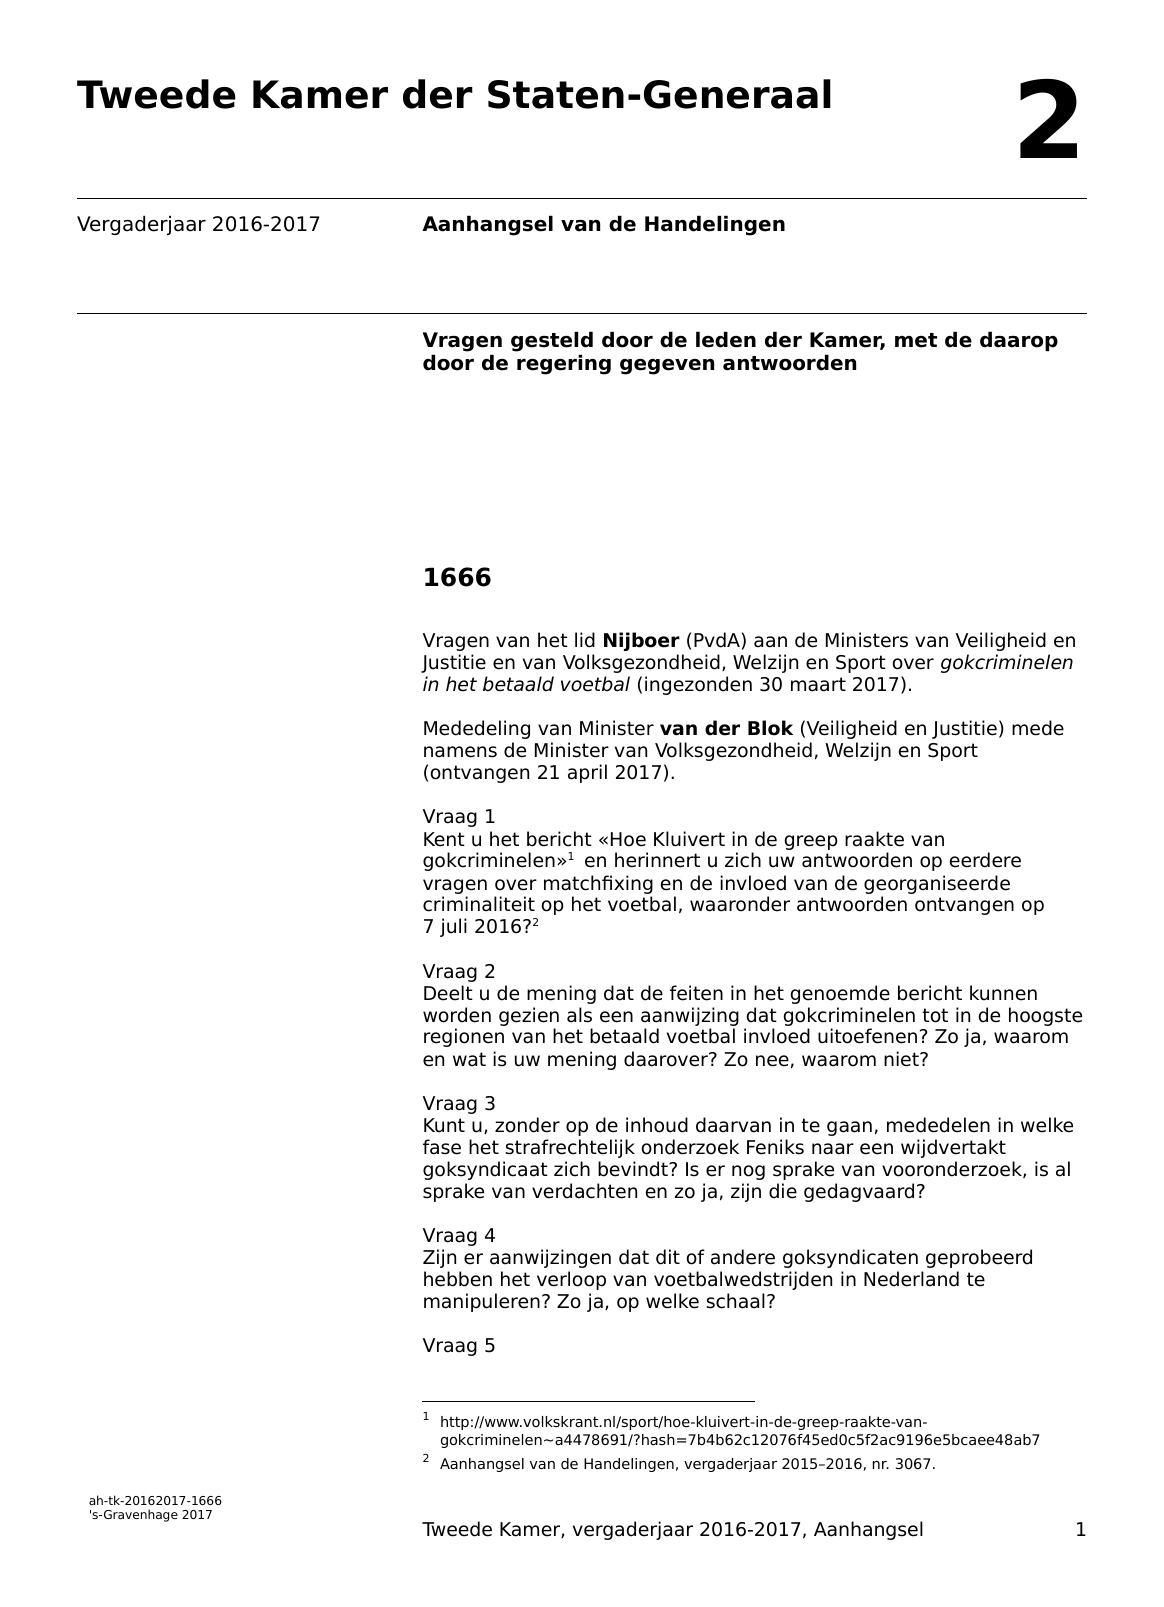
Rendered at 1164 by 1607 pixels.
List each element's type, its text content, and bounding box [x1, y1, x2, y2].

text 1666 [422, 563, 1087, 592]
text Deelt u de mening dat de feiten in het genoemde bericht kunnen worden gezien als een aanwijzing dat gokcriminelen tot in de hoogste regionen van het betaald voetbal invloed uitoefenen? Zo ja, waarom en wat is uw mening daarover? Zo nee, waarom niet? [422, 982, 1087, 1070]
table_header Tweede Kamer der Staten-Generaal [77, 59, 886, 198]
text Vraag 3 [422, 1093, 1087, 1114]
text Mededeling van Minister van der Blok (Veiligheid en Justitie) mede namens de Minister van Volksgezondheid, Welzijn en Sport (ontvangen 21 april 2017). [422, 718, 1087, 784]
table_cell Vragen gesteld door de leden der Kamer, met de daarop door de regering gegeven antwoorden [422, 314, 1087, 375]
table_cell [77, 314, 422, 375]
text Aanhangsel van de Handelingen, vergaderjaar 2015–2016, nr. 3067. [422, 1452, 1087, 1474]
text ah-tk-20162017-1666 [88, 1494, 323, 1508]
text Vraag 1 [422, 806, 1087, 828]
text Vraag 5 [422, 1335, 1087, 1357]
text Kent u het bericht «Hoe Kluivert in de greep raakte van gokcriminelen» en herinnert u zich uw antwoorden op eerdere vragen over matchfixing en de invloed van de georganiseerde criminaliteit op het voetbal, waaronder antwoorden ontvangen op 7 juli 2016? [422, 828, 1087, 938]
table_cell Vergaderjaar 2016-2017 [77, 199, 422, 313]
text http://www.volkskrant.nl/sport/hoe-kluivert-in-de-greep-raakte-van-gokcriminelen~a4478691/?hash=7b4b62c12076f45ed0c5f2ac9196e5bcaee48ab7 [422, 1410, 1087, 1449]
text Vraag 2 [422, 961, 1087, 982]
text Vraag 4 [422, 1225, 1087, 1247]
text Zijn er aanwijzingen dat dit of andere goksyndicaten geprobeerd hebben het verloop van voetbalwedstrijden in Nederland te manipuleren? Zo ja, op welke schaal? [422, 1247, 1087, 1313]
text Kunt u, zonder op de inhoud daarvan in te gaan, mededelen in welke fase het strafrechtelijk onderzoek Feniks naar een wijdvertakt goksyndicaat zich bevindt? Is er nog sprake van vooronderzoek, is al sprake van verdachten en zo ja, zijn die gedagvaard? [422, 1114, 1087, 1202]
text Vragen van het lid Nijboer (PvdA) aan de Ministers van Veiligheid en Justitie en van Volksgezondheid, Welzijn en Sport over gokcriminelen in het betaald voetbal (ingezonden 30 maart 2017). [422, 630, 1087, 696]
table_cell Aanhangsel van de Handelingen [422, 199, 1087, 313]
table_header 2 [886, 59, 1087, 198]
text 's-Gravenhage 2017 [88, 1508, 323, 1522]
